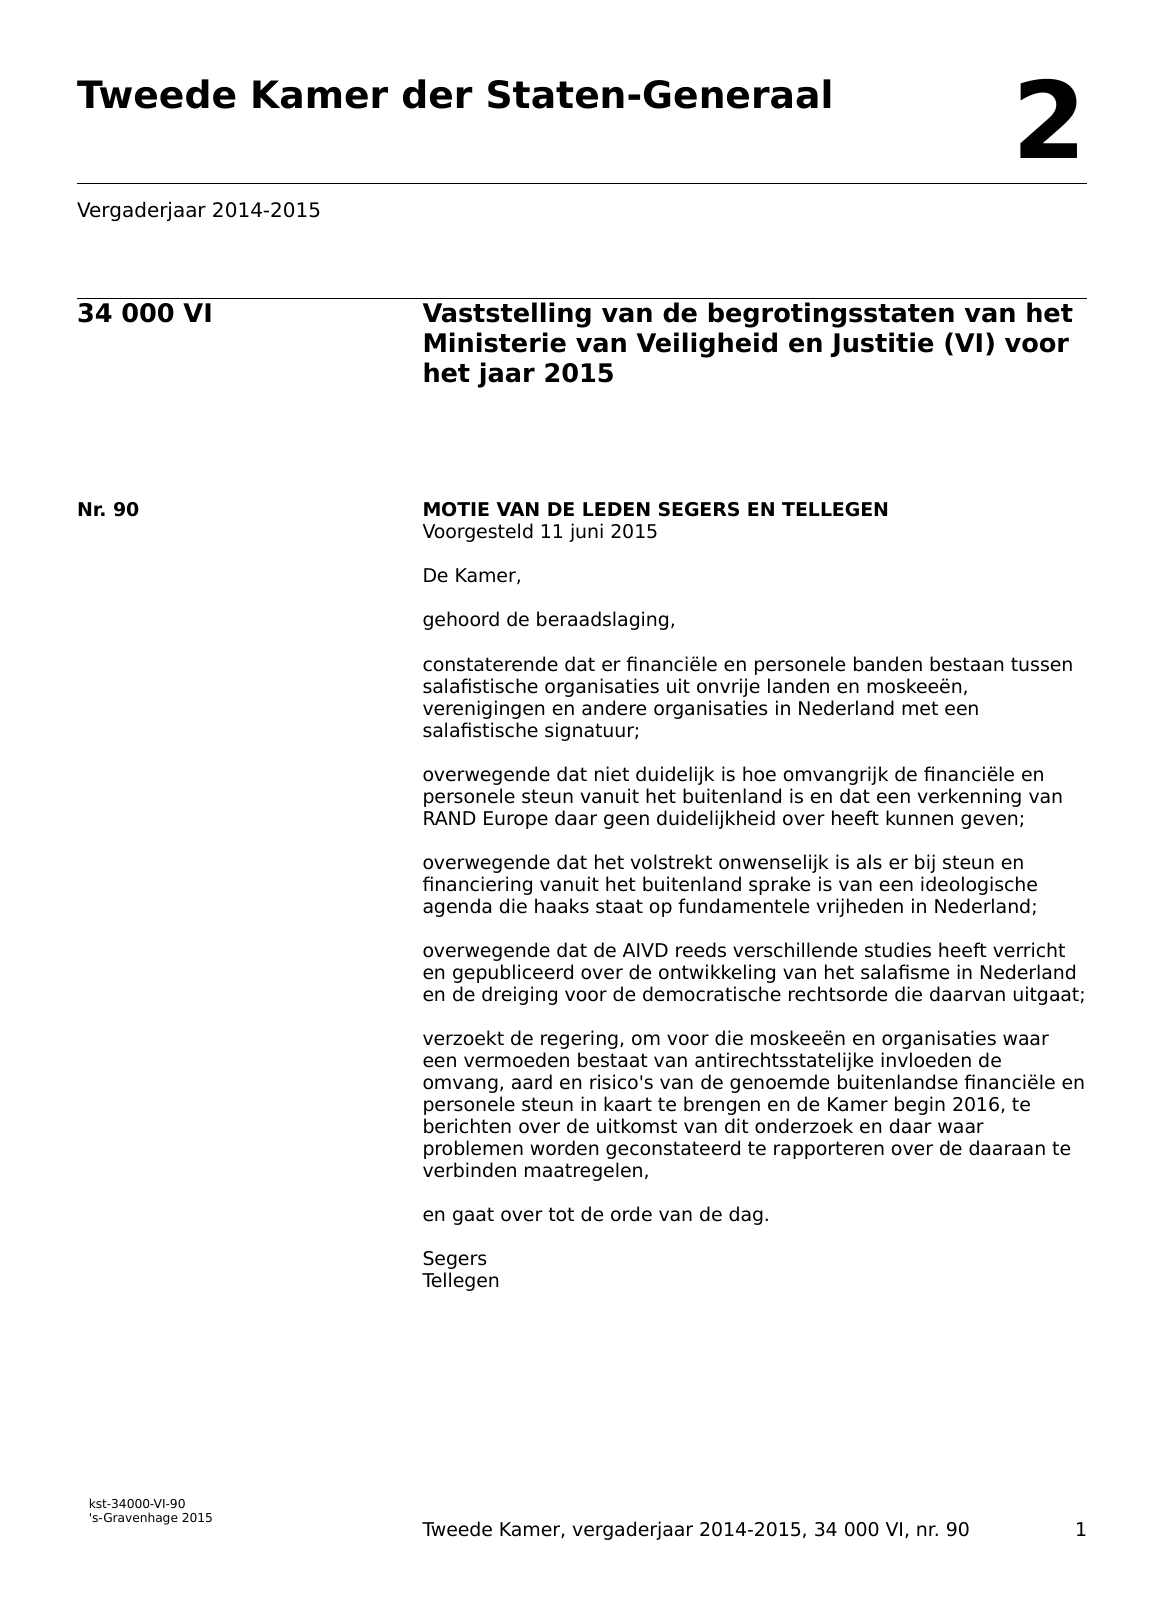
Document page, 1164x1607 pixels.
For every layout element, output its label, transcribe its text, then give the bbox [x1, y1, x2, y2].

text Segers [422, 1248, 1087, 1270]
subtitle 34 000 VI Vaststelling van de begrotingsstaten van het Ministerie van Veiligheid en Justitie (VI) voor het jaar 2015 [77, 299, 1087, 388]
text Tellegen [422, 1270, 1087, 1292]
text Voorgesteld 11 juni 2015 [422, 521, 1087, 543]
text en gaat over tot de orde van de dag. [422, 1204, 1087, 1226]
text overwegende dat de AIVD reeds verschillende studies heeft verricht en gepubliceerd over de ontwikkeling van het salafisme in Nederland en de dreiging voor de democratische rechtsorde die daarvan uitgaat; [422, 940, 1087, 1006]
text verzoekt de regering, om voor die moskeeën en organisaties waar een vermoeden bestaat van antirechtsstatelijke invloeden de omvang, aard en risico's van de genoemde buitenlandse financiële en personele steun in kaart te brengen en de Kamer begin 2016, te berichten over de uitkomst van dit onderzoek en daar waar problemen worden geconstateerd te rapporteren over de daaraan te verbinden maatregelen, [422, 1028, 1087, 1182]
text 's-Gravenhage 2015 [88, 1511, 323, 1525]
text gehoord de beraadslaging, [422, 609, 1087, 631]
table_header Tweede Kamer der Staten-Generaal [77, 59, 886, 183]
table_header 2 [886, 59, 1087, 183]
text overwegende dat niet duidelijk is hoe omvangrijk de financiële en personele steun vanuit het buitenland is en dat een verkenning van RAND Europe daar geen duidelijkheid over heeft kunnen geven; [422, 764, 1087, 829]
text overwegende dat het volstrekt onwenselijk is als er bij steun en financiering vanuit het buitenland sprake is van een ideologische agenda die haaks staat op fundamentele vrijheden in Nederland; [422, 852, 1087, 918]
subtitle Nr. 90 MOTIE VAN DE LEDEN SEGERS EN TELLEGEN [77, 499, 1087, 521]
table_cell Vergaderjaar 2014-2015 [77, 184, 1087, 298]
text De Kamer, [422, 565, 1087, 587]
text kst-34000-VI-90 [88, 1497, 323, 1511]
text constaterende dat er financiële en personele banden bestaan tussen salafistische organisaties uit onvrije landen en moskeeën, verenigingen en andere organisaties in Nederland met een salafistische signatuur; [422, 653, 1087, 741]
